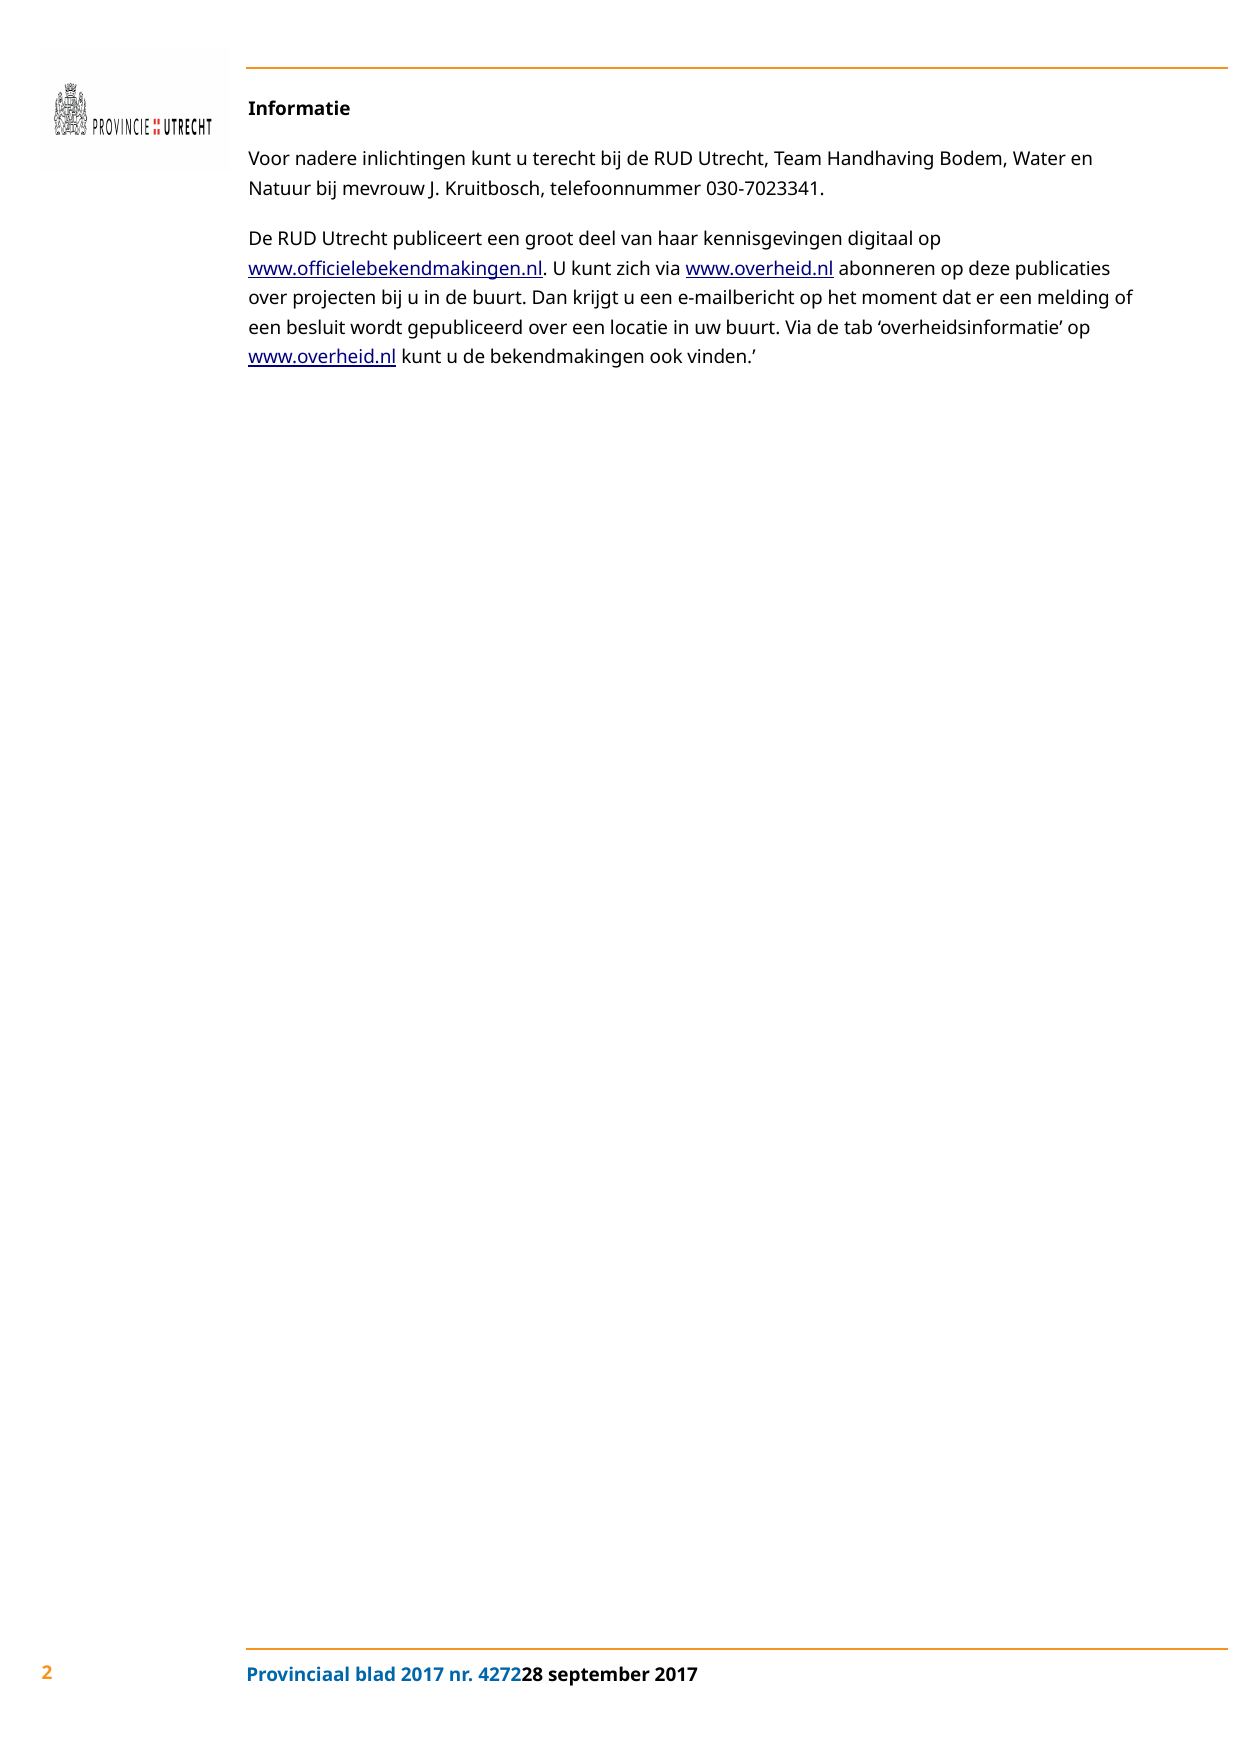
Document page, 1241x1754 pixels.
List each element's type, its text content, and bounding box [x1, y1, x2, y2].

text Voor nadere inlichtingen kunt u terecht bij de RUD Utrecht, Team Handhaving Bodem, Water en Natuur bij mevrouw J. Kruitbosch, telefoonnummer 030-7023341. [248, 145, 1152, 201]
text Informatie [248, 95, 1152, 121]
text De RUD Utrecht publiceert een groot deel van haar kennisgevingen digitaal op www.officielebekendmakingen.nl. U kunt zich via www.overheid.nl abonneren op deze publicaties over projecten bij u in de buurt. Dan krijgt u een e-mailbericht op het moment dat er een melding of een besluit wordt gepubliceerd over een locatie in uw buurt. Via de tab ‘overheidsinformatie’ op www.overheid.nl kunt u de bekendmakingen ook vinden.’ [248, 225, 1152, 369]
picture [41, 47, 231, 172]
